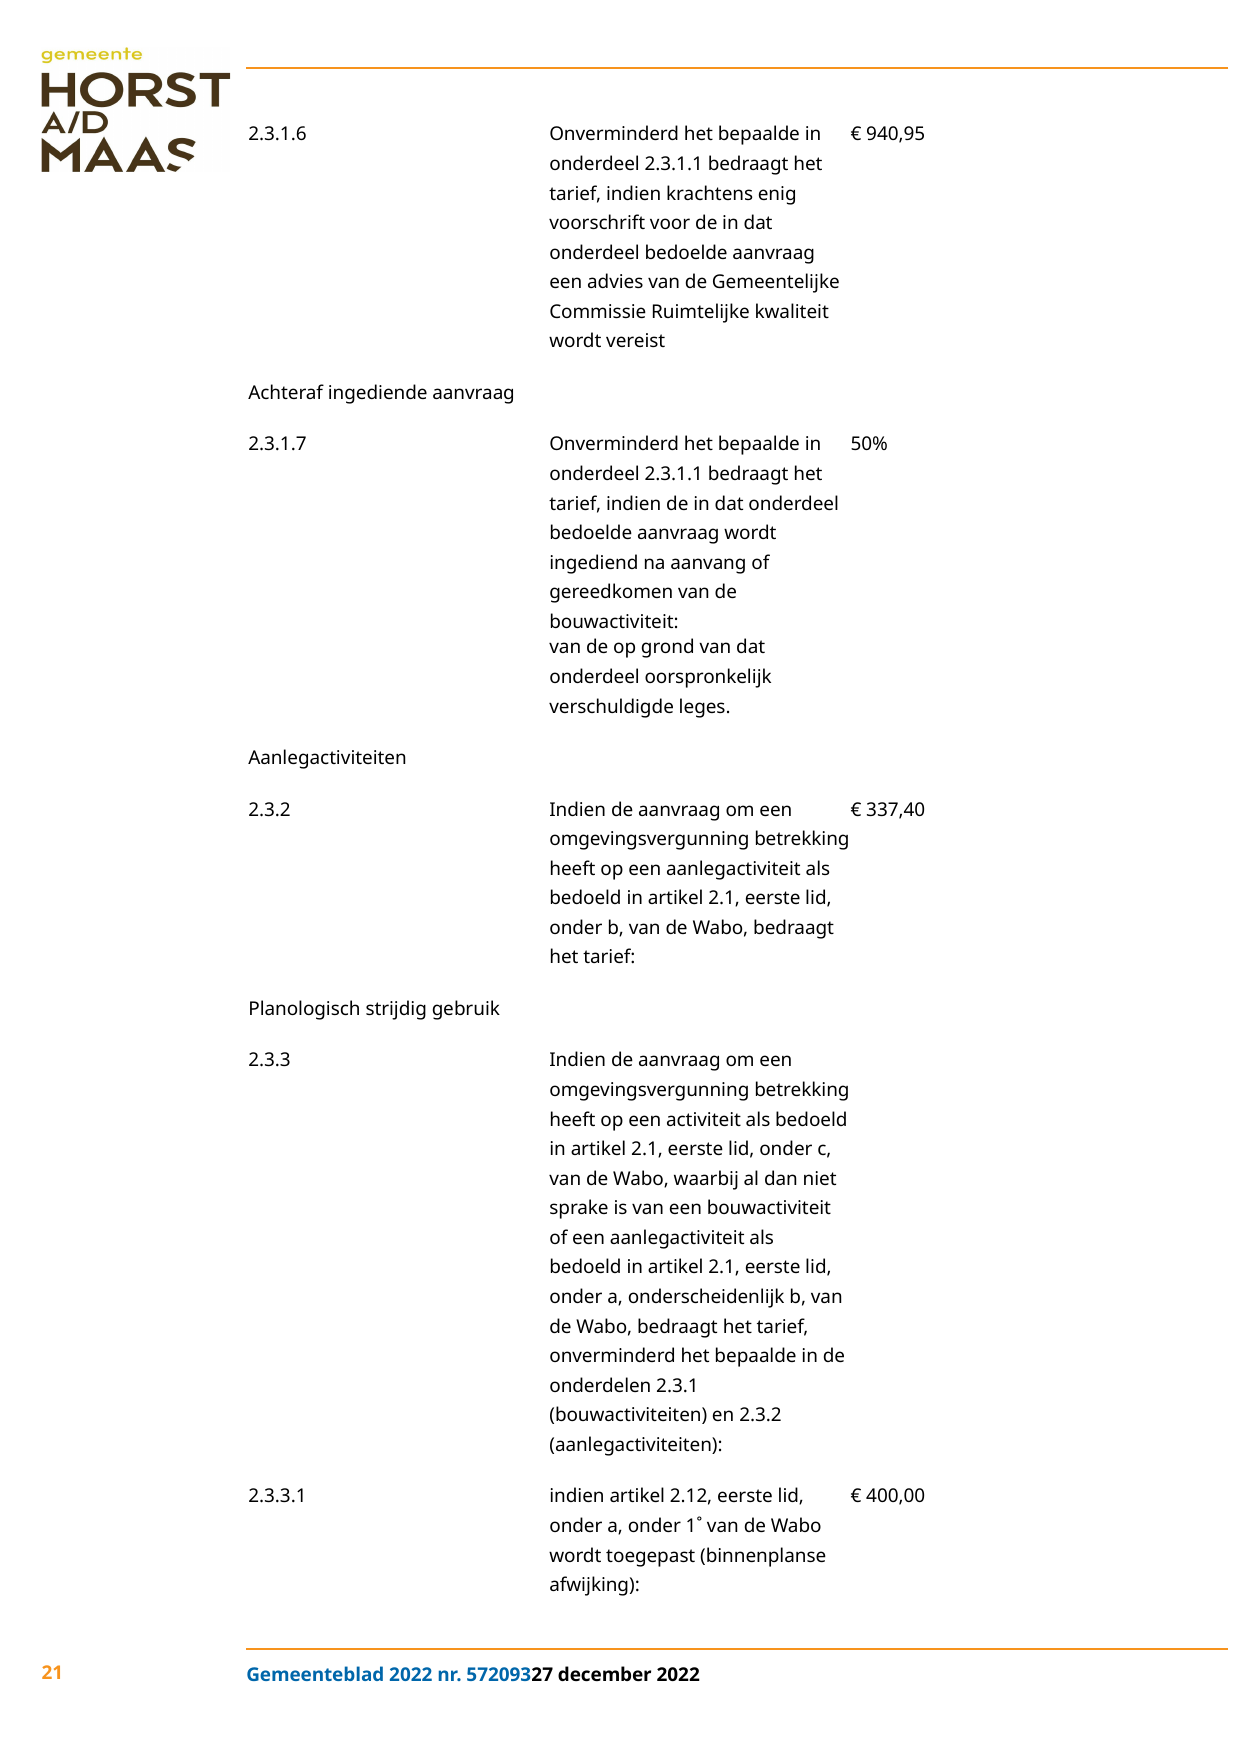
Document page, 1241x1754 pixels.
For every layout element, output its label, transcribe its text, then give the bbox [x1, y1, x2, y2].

table_cell [850, 405, 1152, 431]
table_cell 2.3.2 [248, 796, 549, 969]
table_cell [248, 634, 549, 719]
table_cell [850, 970, 1152, 995]
table_cell [248, 353, 549, 379]
table_cell [549, 970, 850, 995]
table_cell [850, 1021, 1152, 1047]
table_cell [850, 1047, 1152, 1457]
table_cell [549, 770, 850, 796]
table_cell [850, 634, 1152, 719]
table_cell 2.3.3.1 [248, 1483, 549, 1597]
table_cell Onverminderd het bepaalde in onderdeel 2.3.1.1 bedraagt het tarief, indien krachtens enig voorschrift voor de in dat onderdeel bedoelde aanvraag een advies van de Gemeentelijke Commissie Ruimtelijke kwaliteit wordt vereist [549, 121, 850, 353]
table_cell [248, 1457, 549, 1483]
table_cell [850, 744, 1152, 770]
table_cell € 940,95 [850, 121, 1152, 353]
table_cell [850, 719, 1152, 744]
table_cell [850, 995, 1152, 1021]
table_cell Planologisch strijdig gebruik [248, 995, 850, 1021]
table_cell indien artikel 2.12, eerste lid, onder a, onder 1˚ van de Wabo wordt toegepast (binnenplanse afwijking): [549, 1483, 850, 1597]
table_cell [850, 379, 1152, 405]
table_cell [549, 719, 850, 744]
table_cell 2.3.1.7 [248, 431, 549, 634]
table_cell Indien de aanvraag om een omgevingsvergunning betrekking heeft op een activiteit als bedoeld in artikel 2.1, eerste lid, onder c, van de Wabo, waarbij al dan niet sprake is van een bouwactiviteit of een aanlegactiviteit als bedoeld in artikel 2.1, eerste lid, onder a, onderscheidenlijk b, van de Wabo, bedraagt het tarief, onverminderd het bepaalde in de onderdelen 2.3.1 (bouwactiviteiten) en 2.3.2 (aanlegactiviteiten): [549, 1047, 850, 1457]
table_cell [850, 1457, 1152, 1483]
table_cell [850, 353, 1152, 379]
table_cell [248, 1021, 549, 1047]
table_cell 2.3.1.6 [248, 121, 549, 353]
table_cell [549, 1021, 850, 1047]
table_cell van de op grond van dat onderdeel oorspronkelijk verschuldigde leges. [549, 634, 850, 719]
table_cell [549, 405, 850, 431]
table_cell [248, 405, 549, 431]
table_cell [549, 95, 850, 121]
table_cell Indien de aanvraag om een omgevingsvergunning betrekking heeft op een aanlegactiviteit als bedoeld in artikel 2.1, eerste lid, onder b, van de Wabo, bedraagt het tarief: [549, 796, 850, 969]
table_cell Aanlegactiviteiten [248, 744, 850, 770]
table_cell [850, 770, 1152, 796]
picture [41, 47, 231, 172]
table_cell [248, 970, 549, 995]
table_cell € 337,40 [850, 796, 1152, 969]
table_cell [248, 770, 549, 796]
table_cell 2.3.3 [248, 1047, 549, 1457]
table_cell Achteraf ingediende aanvraag [248, 379, 850, 405]
table_cell [248, 95, 549, 121]
table_cell € 400,00 [850, 1483, 1152, 1597]
table_cell [850, 95, 1152, 121]
table_cell Onverminderd het bepaalde in onderdeel 2.3.1.1 bedraagt het tarief, indien de in dat onderdeel bedoelde aanvraag wordt ingediend na aanvang of gereedkomen van de bouwactiviteit: [549, 431, 850, 634]
table_cell [549, 353, 850, 379]
table_cell [549, 1457, 850, 1483]
table_cell 50% [850, 431, 1152, 634]
table_cell [248, 719, 549, 744]
